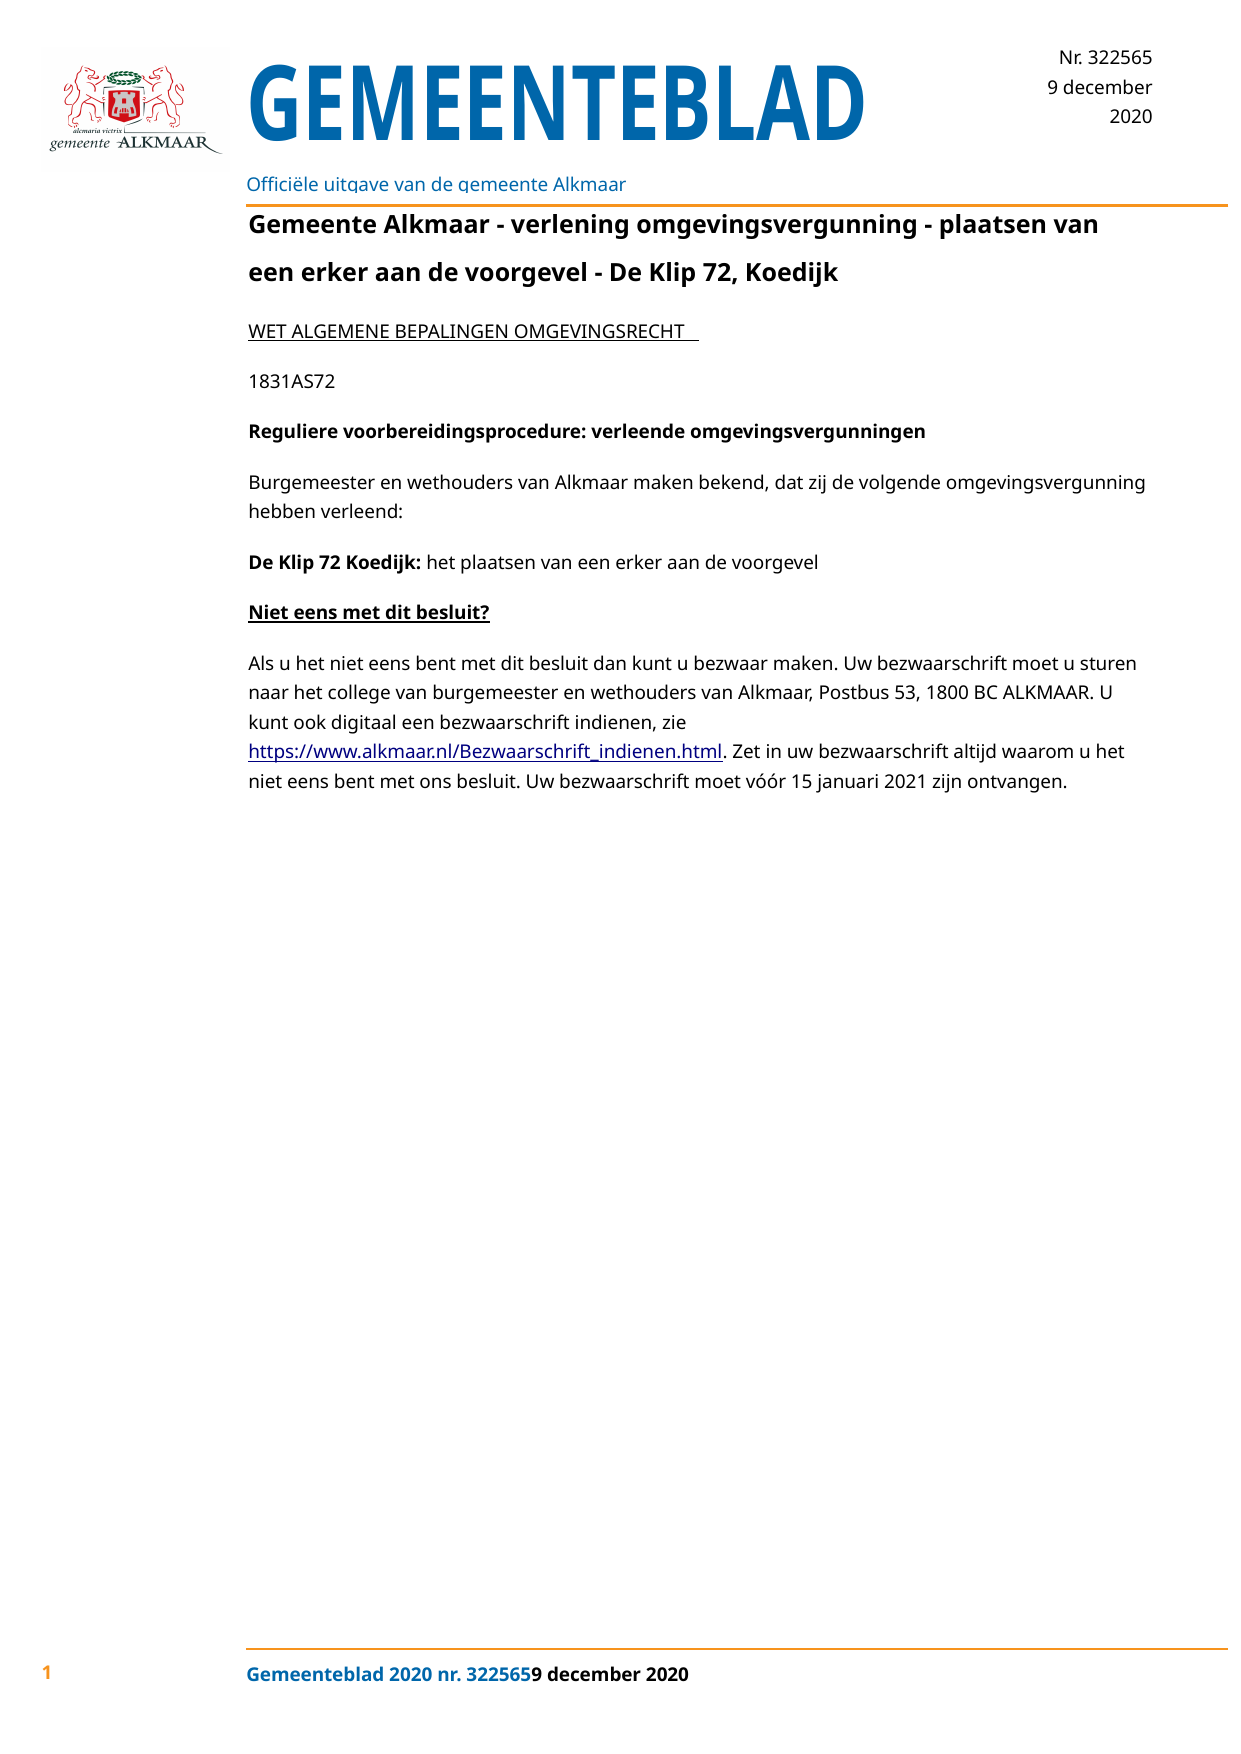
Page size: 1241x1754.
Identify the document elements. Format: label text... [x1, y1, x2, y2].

text Reguliere voorbereidingsprocedure: verleende omgevingsvergunningen [248, 419, 1152, 444]
picture [41, 47, 231, 172]
text Niet eens met dit besluit? [248, 599, 1152, 625]
text Burgemeester en wethouders van Alkmaar maken bekend, dat zij de volgende omgevingsvergunning hebben verleend: [248, 469, 1152, 524]
text Gemeente Alkmaar - verlening omgevingsvergunning - plaatsen van een erker aan de voorgevel - De Klip 72, Koedijk [248, 207, 1152, 288]
text Als u het niet eens bent met dit besluit dan kunt u bezwaar maken. Uw bezwaarschrift moet u sturen naar het college van burgemeester en wethouders van Alkmaar, Postbus 53, 1800 BC ALKMAAR. U kunt ook digitaal een bezwaarschrift indienen, zie https://www.alkmaar.nl/Bezwaarschrift_indienen.html. Zet in uw bezwaarschrift altijd waarom u het niet eens bent met ons besluit. Uw bezwaarschrift moet vóór 15 januari 2021 zijn ontvangen. [248, 650, 1152, 794]
text De Klip 72 Koedijk: het plaatsen van een erker aan de voorgevel [248, 549, 1152, 575]
text 1831AS72 [248, 368, 1152, 394]
text WET ALGEMENE BEPALINGEN OMGEVINGSRECHT [248, 318, 1152, 344]
